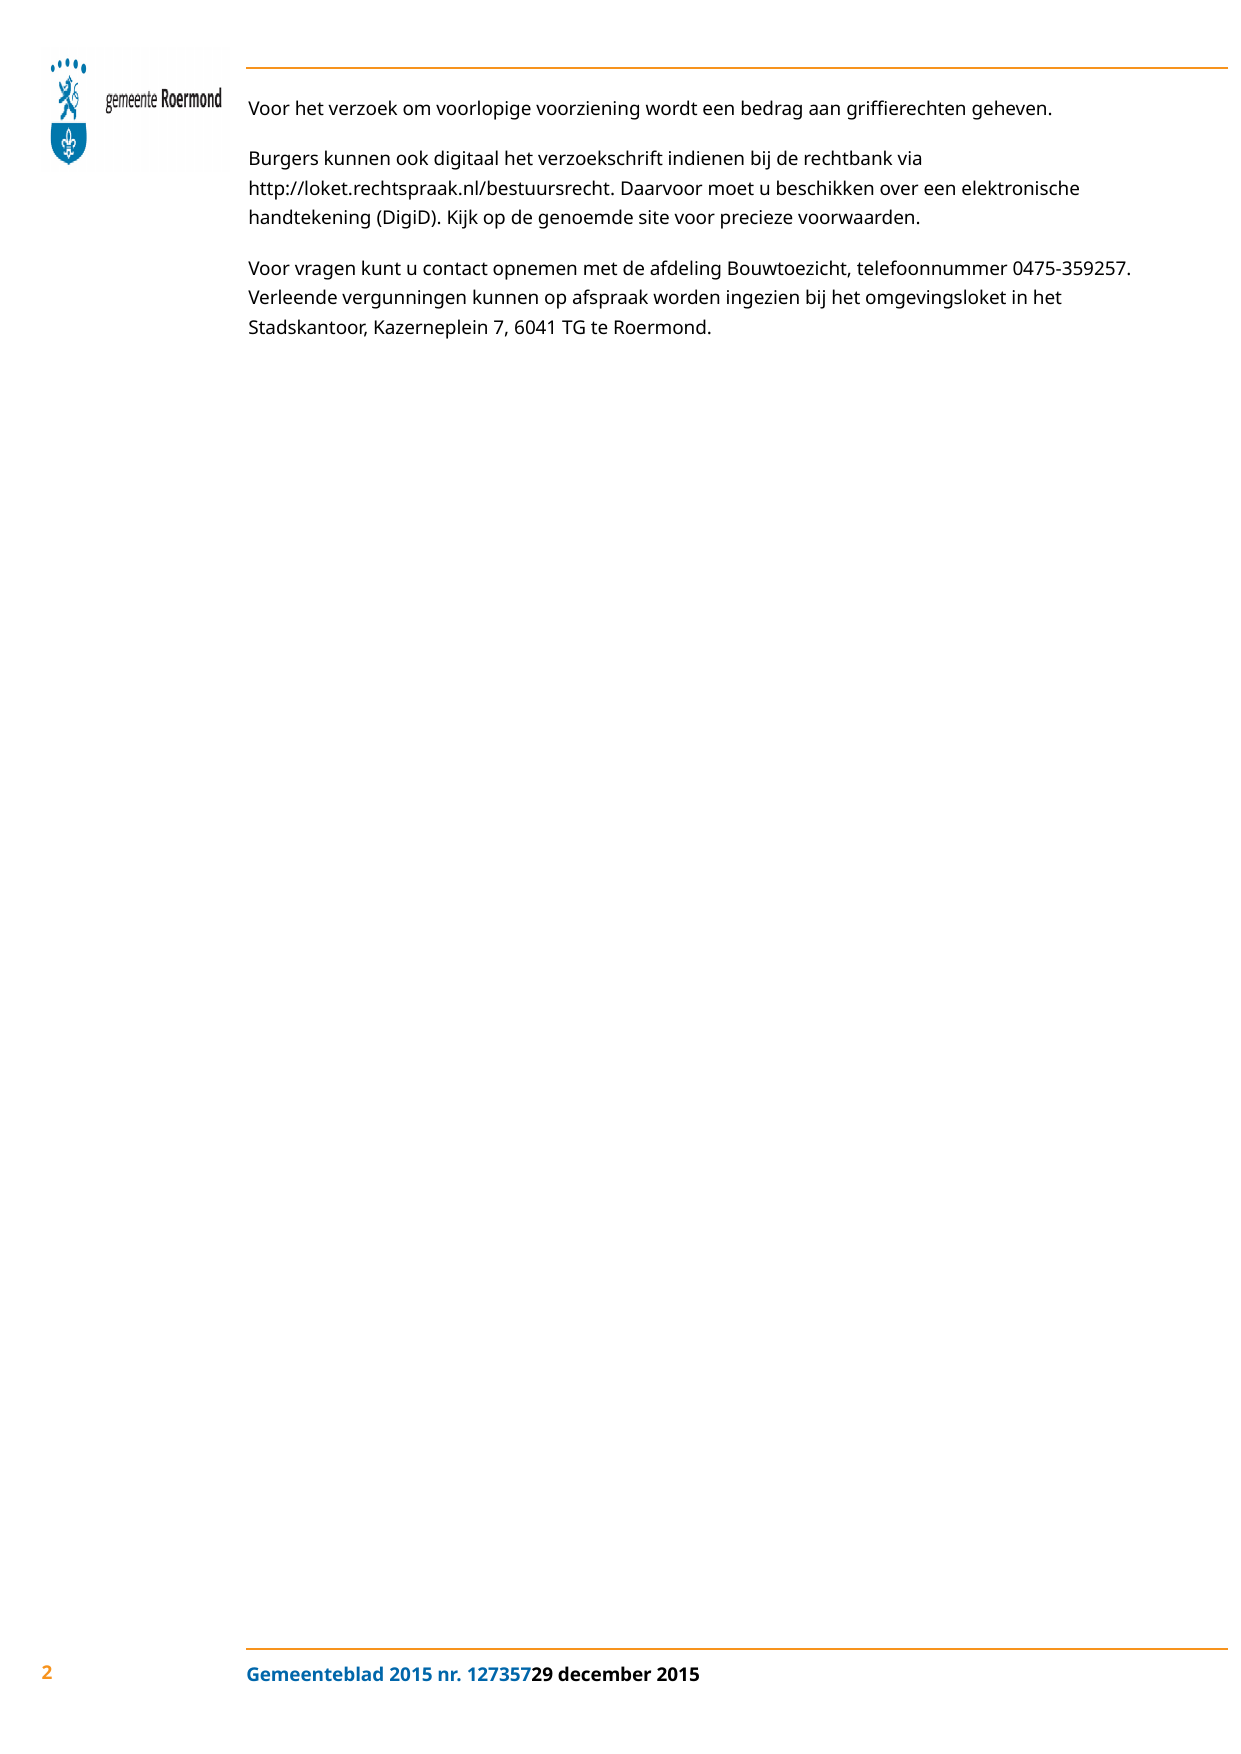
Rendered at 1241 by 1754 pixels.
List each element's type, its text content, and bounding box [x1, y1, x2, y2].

text Burgers kunnen ook digitaal het verzoekschrift indienen bij de rechtbank via http://loket.rechtspraak.nl/bestuursrecht. Daarvoor moet u beschikken over een elektronische handtekening (DigiD). Kijk op de genoemde site voor precieze voorwaarden. [248, 145, 1152, 230]
picture [41, 47, 231, 172]
text Voor vragen kunt u contact opnemen met de afdeling Bouwtoezicht, telefoonnummer 0475-359257. Verleende vergunningen kunnen op afspraak worden ingezien bij het omgevingsloket in het Stadskantoor, Kazerneplein 7, 6041 TG te Roermond. [248, 255, 1152, 340]
text Voor het verzoek om voorlopige voorziening wordt een bedrag aan griffierechten geheven. [248, 95, 1152, 121]
